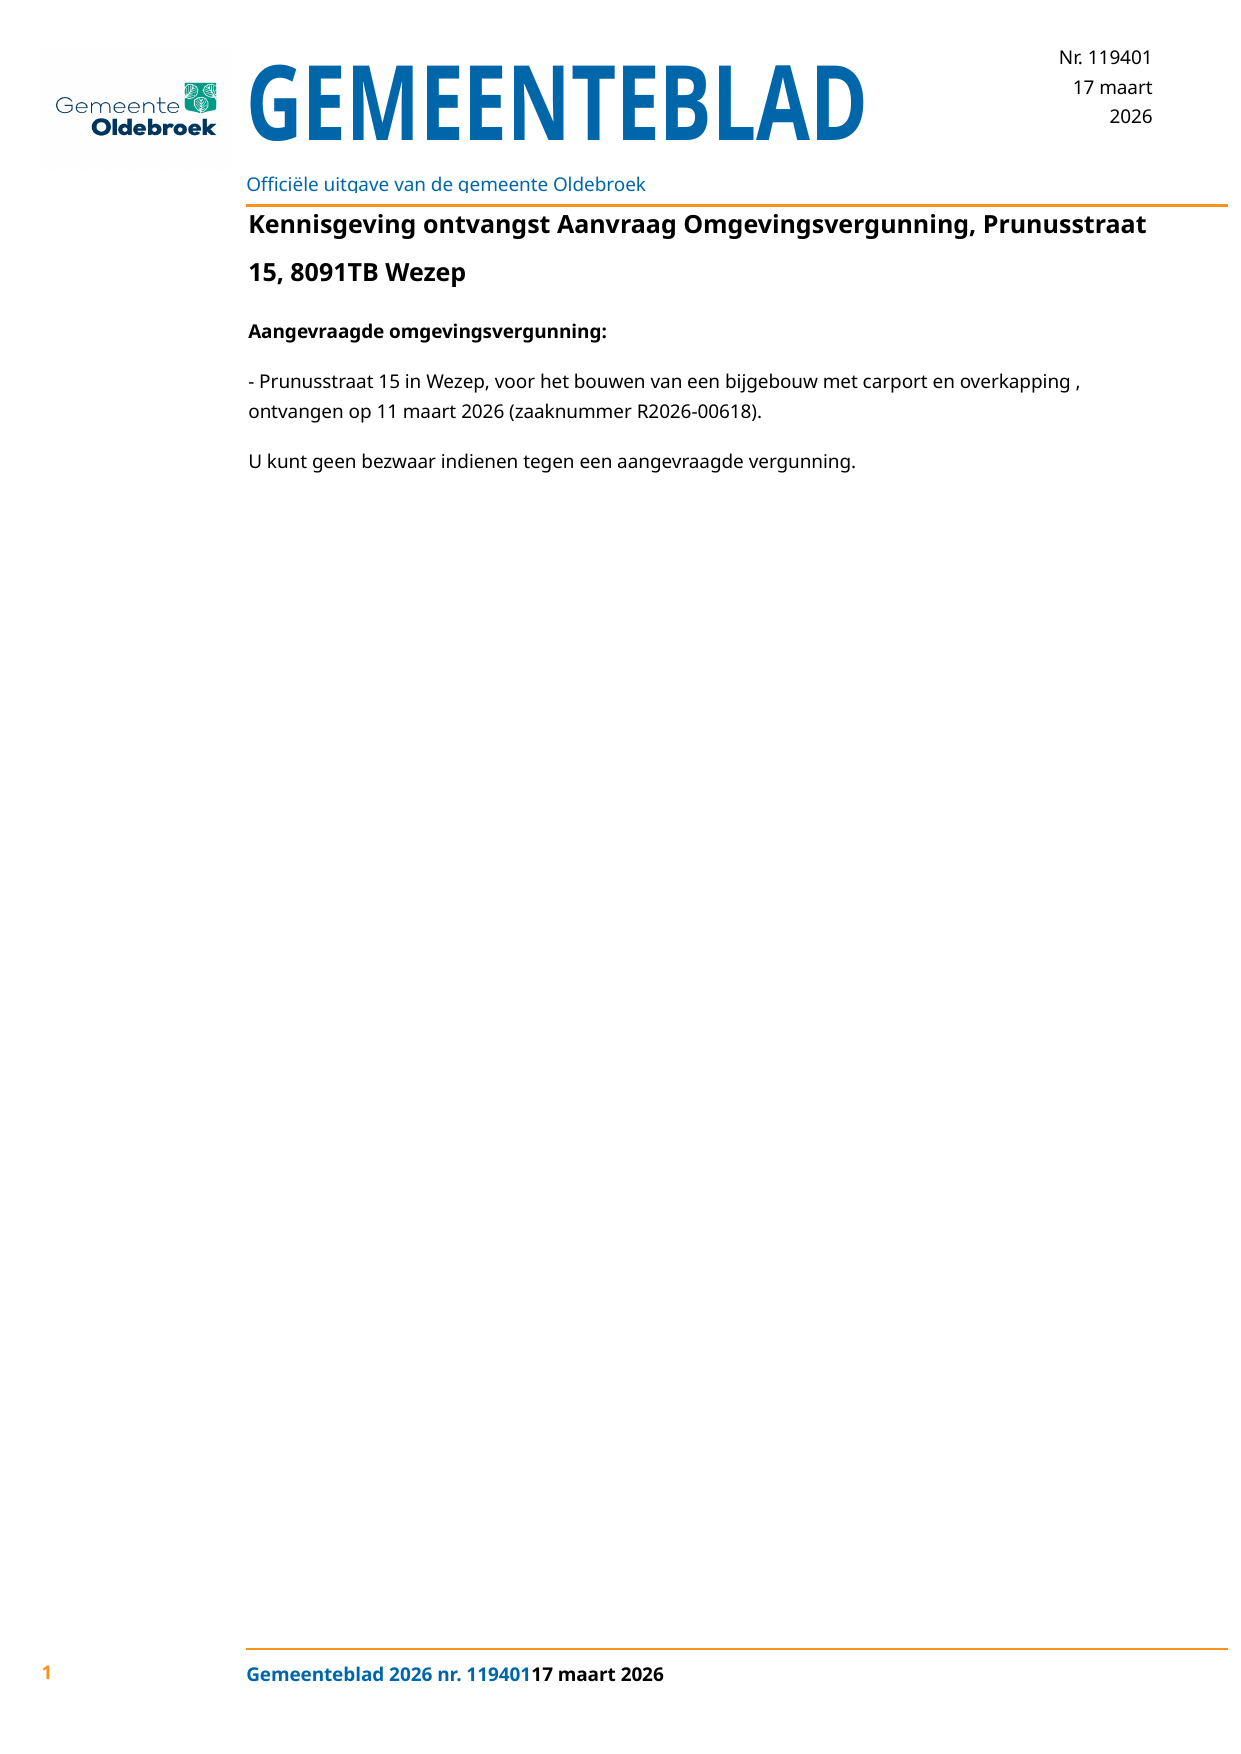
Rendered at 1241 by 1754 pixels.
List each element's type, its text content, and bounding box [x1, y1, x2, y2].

text - Prunusstraat 15 in Wezep, voor het bouwen van een bijgebouw met carport en overkapping , ontvangen op 11 maart 2026 (zaaknummer R2026-00618). [248, 368, 1152, 424]
text U kunt geen bezwaar indienen tegen een aangevraagde vergunning. [248, 448, 1152, 474]
picture [41, 47, 231, 172]
text Kennisgeving ontvangst Aanvraag Omgevingsvergunning, Prunusstraat 15, 8091TB Wezep [248, 207, 1152, 288]
text Aangevraagde omgevingsvergunning: [248, 318, 1152, 344]
